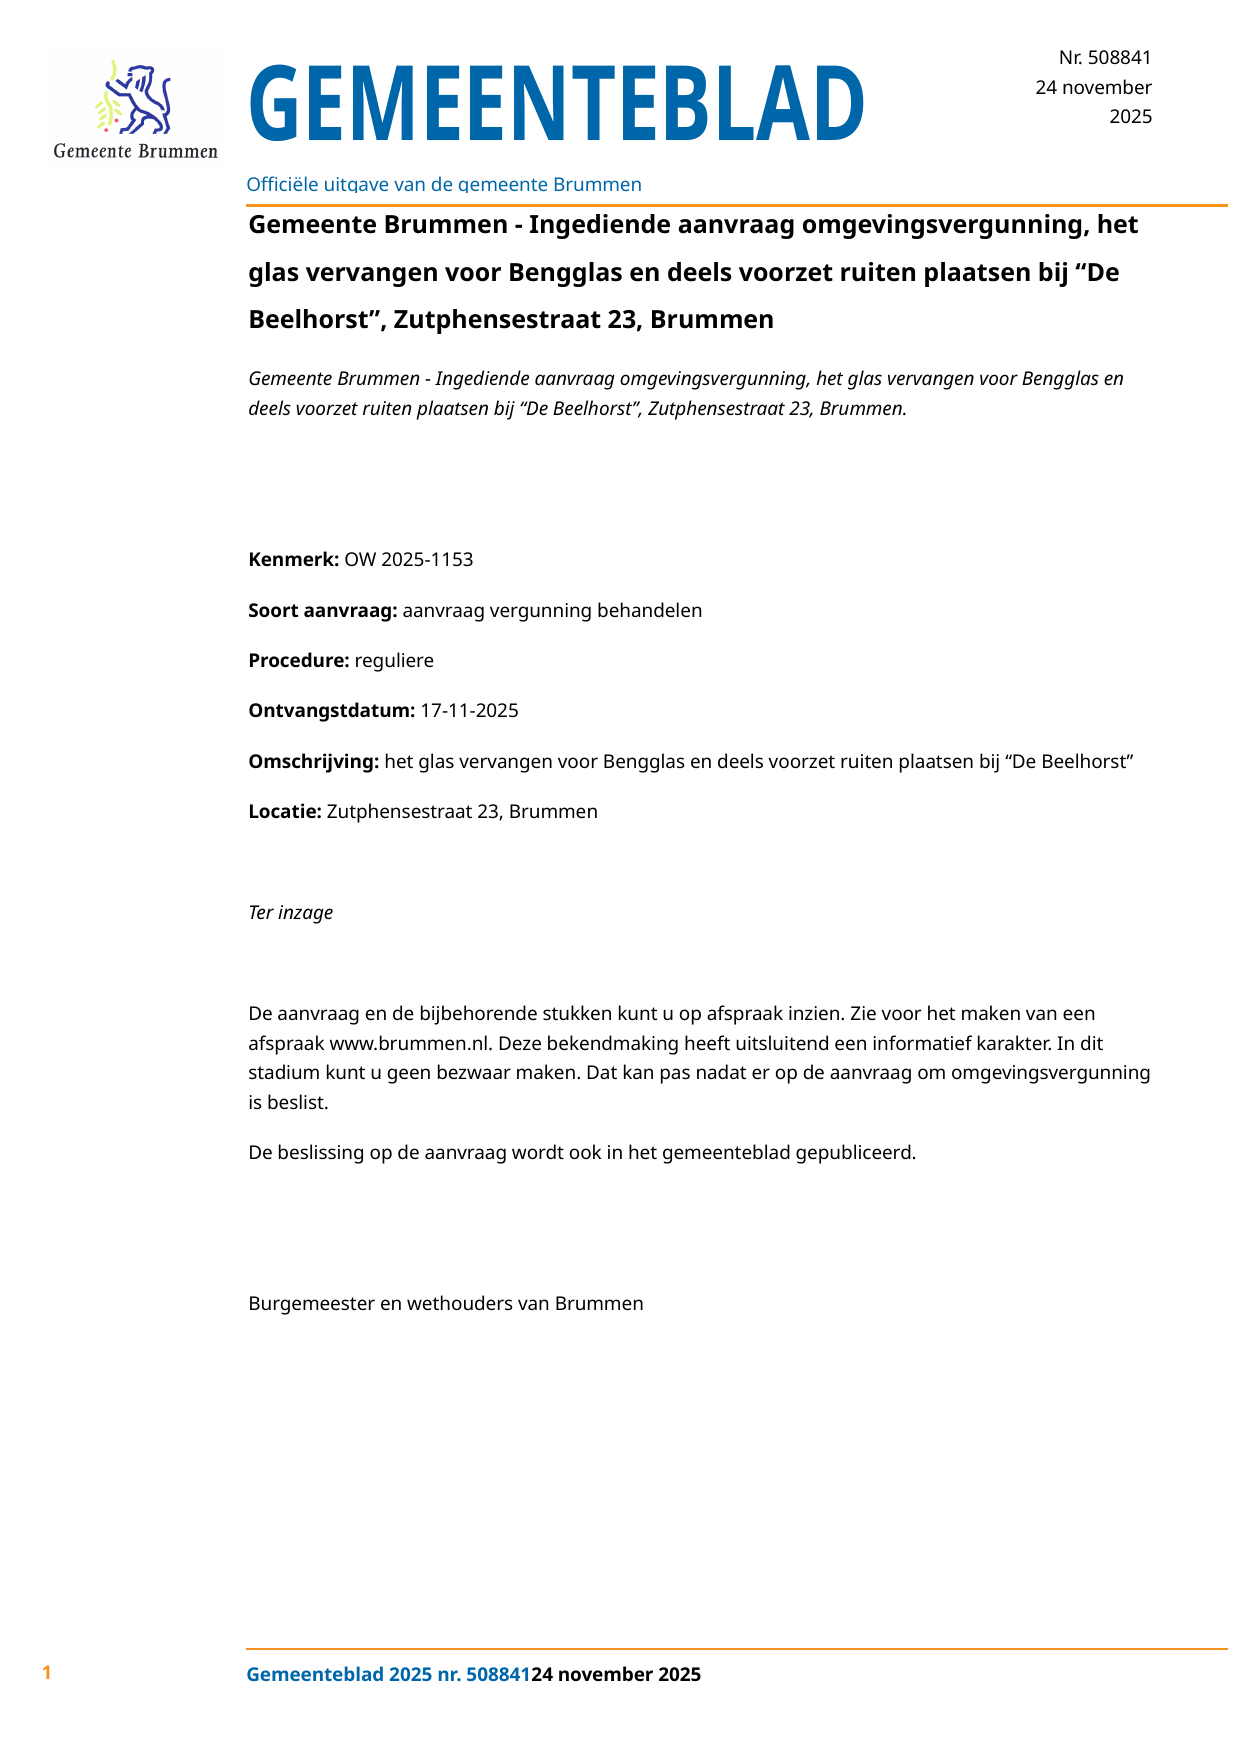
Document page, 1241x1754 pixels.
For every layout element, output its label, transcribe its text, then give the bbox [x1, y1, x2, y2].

text Procedure: reguliere [248, 647, 1152, 673]
text De beslissing op de aanvraag wordt ook in het gemeenteblad gepubliceerd. [248, 1139, 1152, 1165]
text De aanvraag en de bijbehorende stukken kunt u op afspraak inzien. Zie voor het maken van een afspraak www.brummen.nl. Deze bekendmaking heeft uitsluitend een informatief karakter. In dit stadium kunt u geen bezwaar maken. Dat kan pas nadat er op de aanvraag om omgevingsvergunning is beslist. [248, 1000, 1152, 1114]
text Omschrijving: het glas vervangen voor Bengglas en deels voorzet ruiten plaatsen bij “De Beelhorst” [248, 748, 1152, 774]
text Ontvangstdatum: 17-11-2025 [248, 698, 1152, 723]
picture [41, 47, 231, 172]
text Burgemeester en wethouders van Brummen [248, 1291, 1152, 1316]
text Kenmerk: OW 2025-1153 [248, 546, 1152, 572]
text Gemeente Brummen - Ingediende aanvraag omgevingsvergunning, het glas vervangen voor Bengglas en deels voorzet ruiten plaatsen bij “De Beelhorst”, Zutphensestraat 23, Brummen. [248, 366, 1152, 421]
text Soort aanvraag: aanvraag vergunning behandelen [248, 597, 1152, 622]
text Ter inzage [248, 899, 1152, 925]
text Gemeente Brummen - Ingediende aanvraag omgevingsvergunning, het glas vervangen voor Bengglas en deels voorzet ruiten plaatsen bij “De Beelhorst”, Zutphensestraat 23, Brummen [248, 207, 1152, 336]
text Locatie: Zutphensestraat 23, Brummen [248, 798, 1152, 824]
